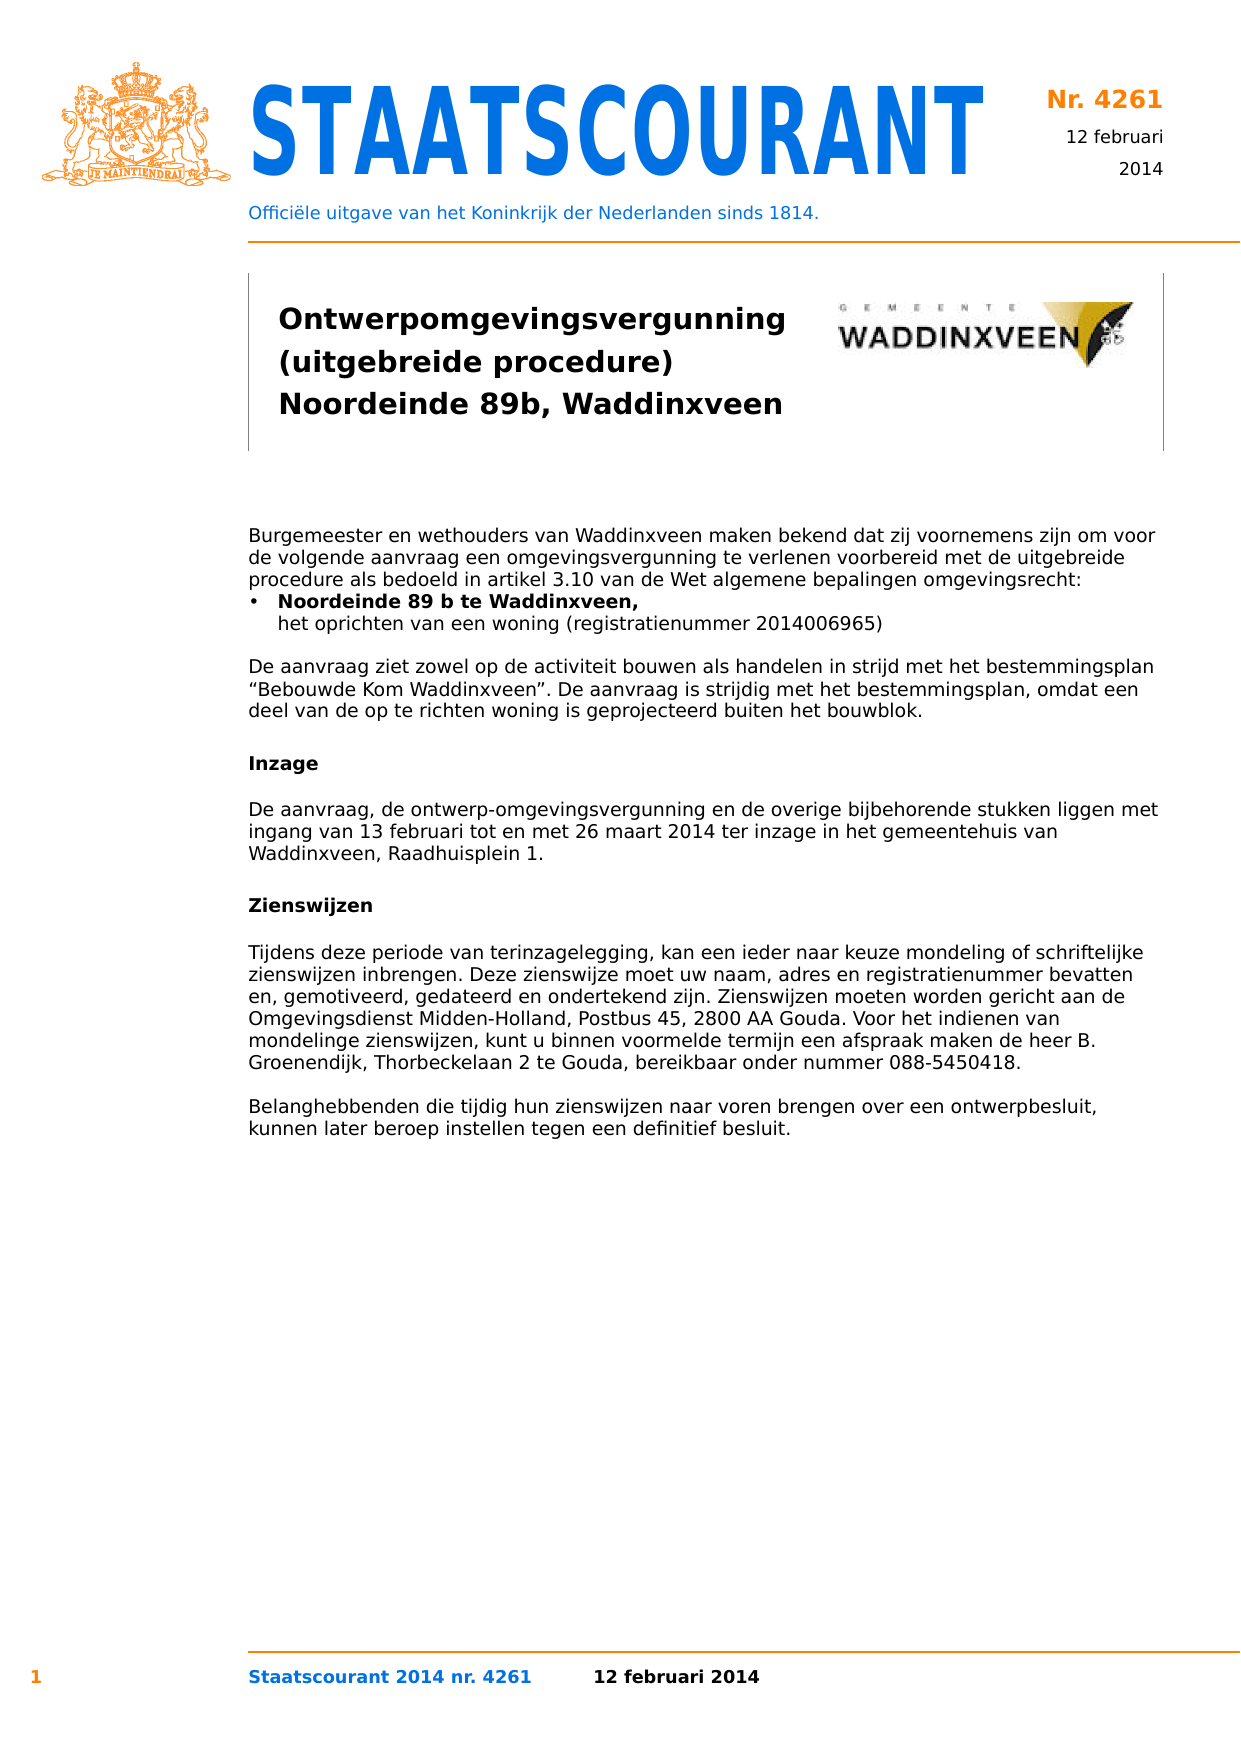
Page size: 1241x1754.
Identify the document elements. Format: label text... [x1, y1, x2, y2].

subtitle Inzage [248, 752, 1163, 774]
text • Noordeinde 89 b te Waddinxveen, [248, 591, 1163, 613]
text Tijdens deze periode van terinzagelegging, kan een ieder naar keuze mondeling of schriftelijke zienswijzen inbrengen. Deze zienswijze moet uw naam, adres en registratienummer bevatten en, gemotiveerd, gedateerd en ondertekend zijn. Zienswijzen moeten worden gericht aan de Omgevingsdienst Midden-Holland, Postbus 45, 2800 AA Gouda. Voor het indienen van mondelinge zienswijzen, kunt u binnen voormelde termijn een afspraak maken de heer B. Groenendijk, Thorbeckelaan 2 te Gouda, bereikbaar onder nummer 088-5450418. [248, 942, 1163, 1074]
picture [838, 302, 1134, 368]
table_header [25, 62, 248, 241]
text Belanghebbenden die tijdig hun zienswijzen naar voren brengen over een ontwerpbesluit, kunnen later beroep instellen tegen een definitief besluit. [248, 1096, 1163, 1140]
table_cell 2014 [998, 153, 1240, 203]
table_cell 12 februari [998, 121, 1240, 153]
table_cell Officiële uitgave van het Koninkrijk der Nederlanden sinds 1814. [248, 203, 1240, 241]
table_header Nr. 4261 [998, 62, 1240, 121]
text Burgemeester en wethouders van Waddinxveen maken bekend dat zij voornemens zijn om voor de volgende aanvraag een omgevingsvergunning te verlenen voorbereid met de uitgebreide procedure als bedoeld in artikel 3.10 van de Wet algemene bepalingen omgevingsrecht: [248, 525, 1163, 591]
text het oprichten van een woning (registratienummer 2014006965) [277, 613, 1163, 634]
table_header STAATSCOURANT [248, 62, 998, 203]
text De aanvraag, de ontwerp-omgevingsvergunning en de overige bijbehorende stukken liggen met ingang van 13 februari tot en met 26 maart 2014 ter inzage in het gemeentehuis van Waddinxveen, Raadhuisplein 1. [248, 799, 1163, 865]
subtitle Zienswijzen [248, 895, 1163, 917]
picture [41, 62, 231, 186]
text De aanvraag ziet zowel op de activiteit bouwen als handelen in strijd met het bestemmingsplan “Bebouwde Kom Waddinxveen”. De aanvraag is strijdig met het bestemmingsplan, omdat een deel van de op te richten woning is geprojecteerd buiten het bouwblok. [248, 656, 1163, 722]
subtitle Ontwerpomgevingsvergunning (uitgebreide procedure) Noordeinde 89b, Waddinxveen [249, 273, 1163, 451]
